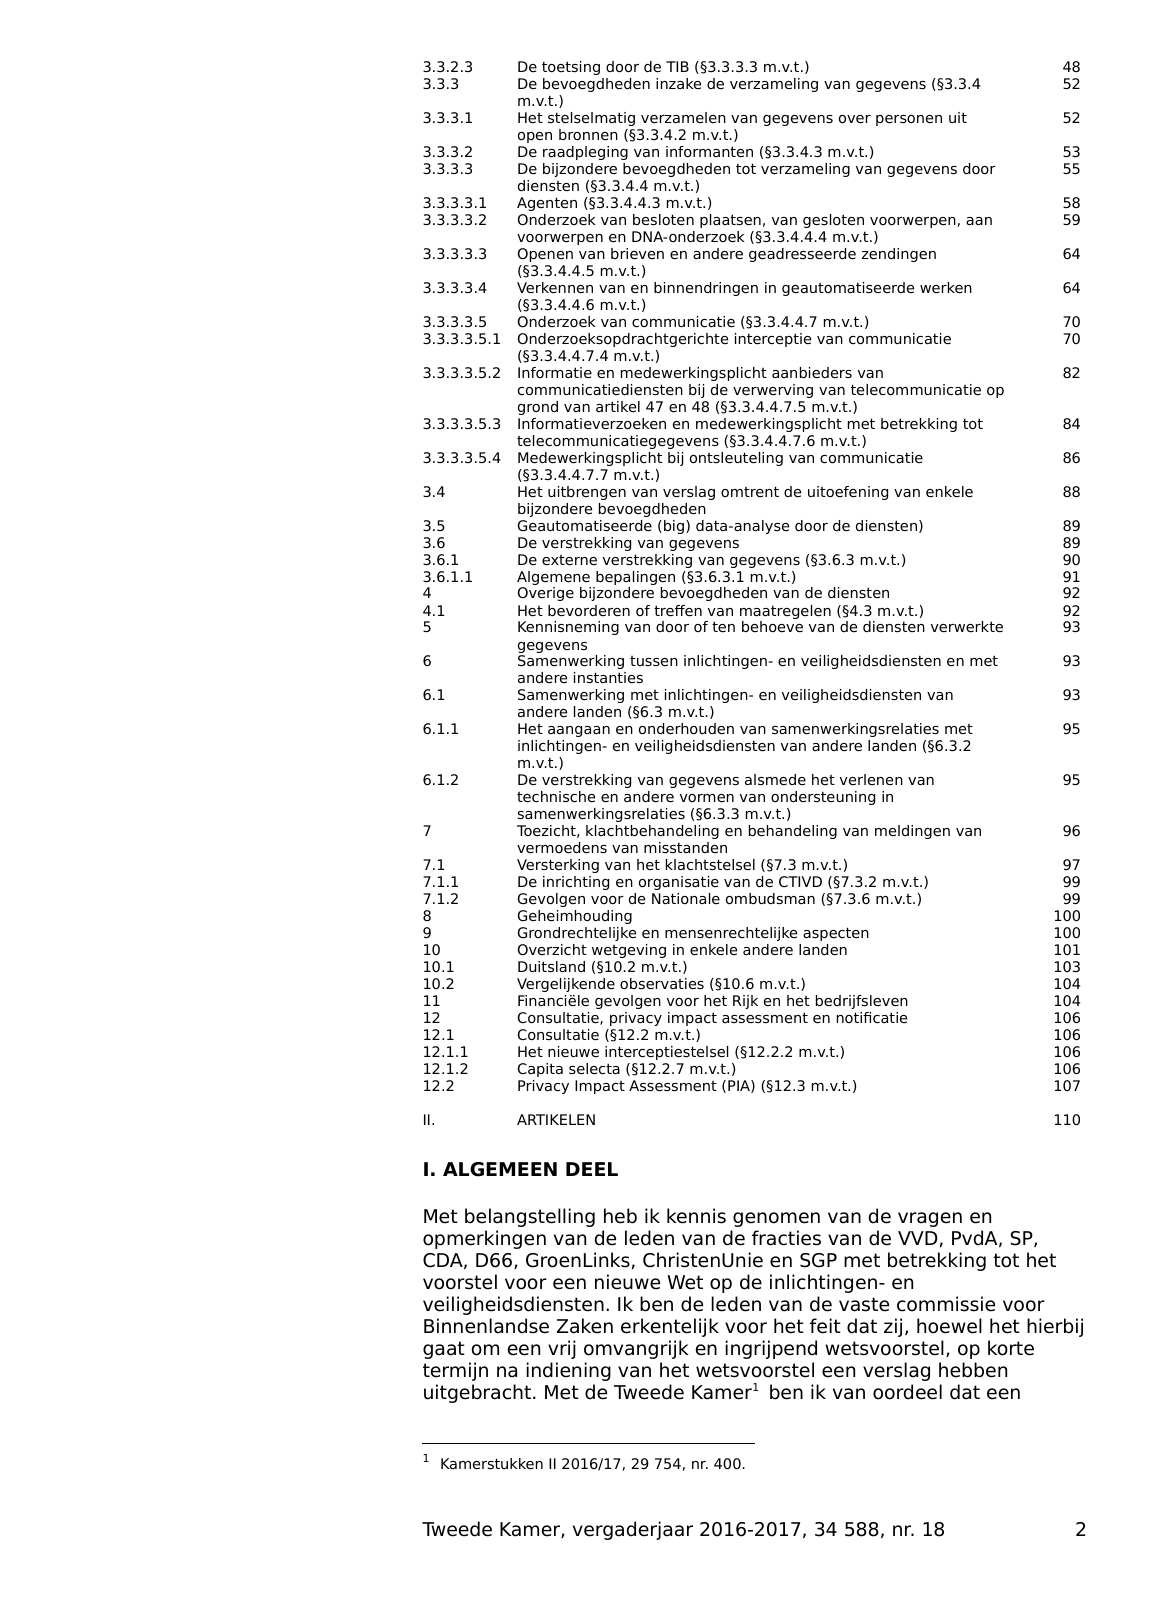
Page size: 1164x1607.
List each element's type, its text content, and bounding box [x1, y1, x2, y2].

table_cell 4 [422, 585, 511, 602]
table_cell 55 [1013, 161, 1087, 195]
table_cell Samenwerking met inlichtingen- en veiligheidsdiensten van andere landen (§6.3 m.v.t.) [511, 687, 1013, 721]
table_cell 3.5 [422, 518, 511, 534]
table_cell 104 [1013, 976, 1087, 993]
table_cell Informatie en medewerkingsplicht aanbieders van communicatiediensten bij de verwerving van telecommunicatie op grond van artikel 47 en 48 (§3.3.4.4.7.5 m.v.t.) [511, 365, 1013, 416]
table_cell 84 [1013, 416, 1087, 449]
table_cell Het bevorderen of treffen van maatregelen (§4.3 m.v.t.) [511, 603, 1013, 619]
table_cell Geheimhouding [511, 908, 1013, 925]
table_cell Overige bijzondere bevoegdheden van de diensten [511, 585, 1013, 602]
table_cell 53 [1013, 144, 1087, 161]
table_cell ARTIKELEN [511, 1112, 1013, 1129]
table_cell De inrichting en organisatie van de CTIVD (§7.3.2 m.v.t.) [511, 874, 1013, 891]
table_cell De verstrekking van gegevens [511, 535, 1013, 551]
table_cell 3.3.3.3.1 [422, 195, 511, 212]
table_cell 89 [1013, 518, 1087, 534]
table_cell 5 [422, 619, 511, 653]
table_cell 10.1 [422, 959, 511, 976]
table_cell 95 [1013, 721, 1087, 772]
table_cell Geautomatiseerde (big) data-analyse door de diensten) [511, 518, 1013, 534]
table_cell 12.1 [422, 1027, 511, 1044]
table_cell 58 [1013, 195, 1087, 212]
table_cell 106 [1013, 1044, 1087, 1061]
subtitle I. ALGEMEEN DEEL [422, 1159, 1087, 1181]
table_cell 9 [422, 925, 511, 942]
table_cell 93 [1013, 619, 1087, 653]
table_cell 93 [1013, 687, 1087, 721]
table_cell 107 [1013, 1078, 1087, 1095]
table_cell 104 [1013, 993, 1087, 1010]
table_cell 89 [1013, 535, 1087, 551]
table_cell Kennisneming van door of ten behoeve van de diensten verwerkte gegevens [511, 619, 1013, 653]
table_cell 8 [422, 908, 511, 925]
table_cell 7.1.2 [422, 891, 511, 908]
table_cell Het stelselmatig verzamelen van gegevens over personen uit open bronnen (§3.3.4.2 m.v.t.) [511, 110, 1013, 144]
table_cell 3.3.3.2 [422, 144, 511, 161]
table_cell 97 [1013, 857, 1087, 874]
table_cell 93 [1013, 653, 1087, 687]
table_cell 11 [422, 993, 511, 1010]
table_cell 7.1 [422, 857, 511, 874]
text Met belangstelling heb ik kennis genomen van de vragen en opmerkingen van de leden van de fracties van de VVD, PvdA, SP, CDA, D66, GroenLinks, ChristenUnie en SGP met betrekking tot het voorstel voor een nieuwe Wet op de inlichtingen- en veiligheidsdiensten. Ik ben de leden van de vaste commissie voor Binnenlandse Zaken erkentelijk voor het feit dat zij, hoewel het hierbij gaat om een vrij omvangrijk en ingrijpend wetsvoorstel, op korte termijn na indiening van het wetsvoorstel een verslag hebben uitgebracht. Met de Tweede Kamer ben ik van oordeel dat een [422, 1206, 1087, 1403]
table_cell 92 [1013, 585, 1087, 602]
table_cell Openen van brieven en andere geadresseerde zendingen (§3.3.4.4.5 m.v.t.) [511, 246, 1013, 280]
table_cell 6.1.2 [422, 772, 511, 823]
table_cell 96 [1013, 823, 1087, 857]
table_cell 10 [422, 942, 511, 959]
table_cell 3.3.3.3.4 [422, 280, 511, 314]
table_cell Samenwerking tussen inlichtingen- en veiligheidsdiensten en met andere instanties [511, 653, 1013, 687]
table_cell 64 [1013, 246, 1087, 280]
table_cell Algemene bepalingen (§3.6.3.1 m.v.t.) [511, 569, 1013, 585]
table_cell 3.3.3.3.5.2 [422, 365, 511, 416]
table_cell 70 [1013, 314, 1087, 331]
table_cell Het nieuwe interceptiestelsel (§12.2.2 m.v.t.) [511, 1044, 1013, 1061]
table_cell 3.3.3.3.2 [422, 212, 511, 246]
table_cell 3.3.3.3.5.1 [422, 331, 511, 365]
table_cell II. [422, 1112, 511, 1129]
table_cell 70 [1013, 331, 1087, 365]
table_cell Onderzoek van besloten plaatsen, van gesloten voorwerpen, aan voorwerpen en DNA-onderzoek (§3.3.4.4.4 m.v.t.) [511, 212, 1013, 246]
table_cell 7 [422, 823, 511, 857]
table_cell Vergelijkende observaties (§10.6 m.v.t.) [511, 976, 1013, 993]
table_cell 52 [1013, 76, 1087, 110]
table_cell 3.3.2.3 [422, 59, 511, 76]
table_cell 12.2 [422, 1078, 511, 1095]
table_cell 95 [1013, 772, 1087, 823]
table_cell 3.3.3.3.5.3 [422, 416, 511, 449]
table_cell 106 [1013, 1027, 1087, 1044]
table_cell 110 [1013, 1112, 1087, 1129]
table_cell Het aangaan en onderhouden van samenwerkingsrelaties met inlichtingen- en veiligheidsdiensten van andere landen (§6.3.2 m.v.t.) [511, 721, 1013, 772]
table_cell 91 [1013, 569, 1087, 585]
table_cell 59 [1013, 212, 1087, 246]
table_cell Gevolgen voor de Nationale ombudsman (§7.3.6 m.v.t.) [511, 891, 1013, 908]
table_cell Consultatie (§12.2 m.v.t.) [511, 1027, 1013, 1044]
table_cell 6.1 [422, 687, 511, 721]
table_cell 3.6 [422, 535, 511, 551]
table_cell Capita selecta (§12.2.7 m.v.t.) [511, 1061, 1013, 1078]
text Kamerstukken II 2016/17, 29 754, nr. 400. [422, 1452, 1087, 1474]
table_cell 12.1.2 [422, 1061, 511, 1078]
table_cell 103 [1013, 959, 1087, 976]
table_cell 3.6.1.1 [422, 569, 511, 585]
table_cell De bevoegdheden inzake de verzameling van gegevens (§3.3.4 m.v.t.) [511, 76, 1013, 110]
table_cell 52 [1013, 110, 1087, 144]
table_cell 99 [1013, 874, 1087, 891]
table_cell 6.1.1 [422, 721, 511, 772]
table_cell 99 [1013, 891, 1087, 908]
table_cell 12 [422, 1010, 511, 1027]
table_cell Grondrechtelijke en mensenrechtelijke aspecten [511, 925, 1013, 942]
table_cell 7.1.1 [422, 874, 511, 891]
table_cell De externe verstrekking van gegevens (§3.6.3 m.v.t.) [511, 551, 1013, 568]
table_cell 3.3.3.3 [422, 161, 511, 195]
table_cell 4.1 [422, 603, 511, 619]
table_cell 106 [1013, 1010, 1087, 1027]
table_cell Onderzoeksopdrachtgerichte interceptie van communicatie (§3.3.4.4.7.4 m.v.t.) [511, 331, 1013, 365]
table_cell 3.6.1 [422, 551, 511, 568]
table_cell Verkennen van en binnendringen in geautomatiseerde werken (§3.3.4.4.6 m.v.t.) [511, 280, 1013, 314]
table_cell 64 [1013, 280, 1087, 314]
table_cell Versterking van het klachtstelsel (§7.3 m.v.t.) [511, 857, 1013, 874]
table_cell 101 [1013, 942, 1087, 959]
table_cell Financiële gevolgen voor het Rijk en het bedrijfsleven [511, 993, 1013, 1010]
table_cell Medewerkingsplicht bij ontsleuteling van communicatie (§3.3.4.4.7.7 m.v.t.) [511, 450, 1013, 483]
table_cell [422, 1095, 1087, 1112]
table_cell Consultatie, privacy impact assessment en notificatie [511, 1010, 1013, 1027]
table_cell De raadpleging van informanten (§3.3.4.3 m.v.t.) [511, 144, 1013, 161]
table_cell Toezicht, klachtbehandeling en behandeling van meldingen van vermoedens van misstanden [511, 823, 1013, 857]
table_cell Het uitbrengen van verslag omtrent de uitoefening van enkele bijzondere bevoegdheden [511, 484, 1013, 517]
table_cell De toetsing door de TIB (§3.3.3.3 m.v.t.) [511, 59, 1013, 76]
table_cell Duitsland (§10.2 m.v.t.) [511, 959, 1013, 976]
table_cell 82 [1013, 365, 1087, 416]
table_cell De verstrekking van gegevens alsmede het verlenen van technische en andere vormen van ondersteuning in samenwerkingsrelaties (§6.3.3 m.v.t.) [511, 772, 1013, 823]
table_cell 86 [1013, 450, 1087, 483]
table_cell 90 [1013, 551, 1087, 568]
table_cell Overzicht wetgeving in enkele andere landen [511, 942, 1013, 959]
table_cell Agenten (§3.3.4.4.3 m.v.t.) [511, 195, 1013, 212]
table_cell Informatieverzoeken en medewerkingsplicht met betrekking tot telecommunicatiegegevens (§3.3.4.4.7.6 m.v.t.) [511, 416, 1013, 449]
table_cell 100 [1013, 925, 1087, 942]
table_cell 3.3.3.3.5 [422, 314, 511, 331]
table_cell 92 [1013, 603, 1087, 619]
table_cell Onderzoek van communicatie (§3.3.4.4.7 m.v.t.) [511, 314, 1013, 331]
table_cell 3.4 [422, 484, 511, 517]
table_cell 48 [1013, 59, 1087, 76]
table_cell 6 [422, 653, 511, 687]
table_cell De bijzondere bevoegdheden tot verzameling van gegevens door diensten (§3.3.4.4 m.v.t.) [511, 161, 1013, 195]
table_cell 106 [1013, 1061, 1087, 1078]
table_cell 3.3.3 [422, 76, 511, 110]
table_cell 100 [1013, 908, 1087, 925]
table_cell 3.3.3.3.3 [422, 246, 511, 280]
table_cell 3.3.3.1 [422, 110, 511, 144]
table_cell 12.1.1 [422, 1044, 511, 1061]
table_cell 3.3.3.3.5.4 [422, 450, 511, 483]
table_cell 10.2 [422, 976, 511, 993]
table_cell 88 [1013, 484, 1087, 517]
table_cell Privacy Impact Assessment (PIA) (§12.3 m.v.t.) [511, 1078, 1013, 1095]
